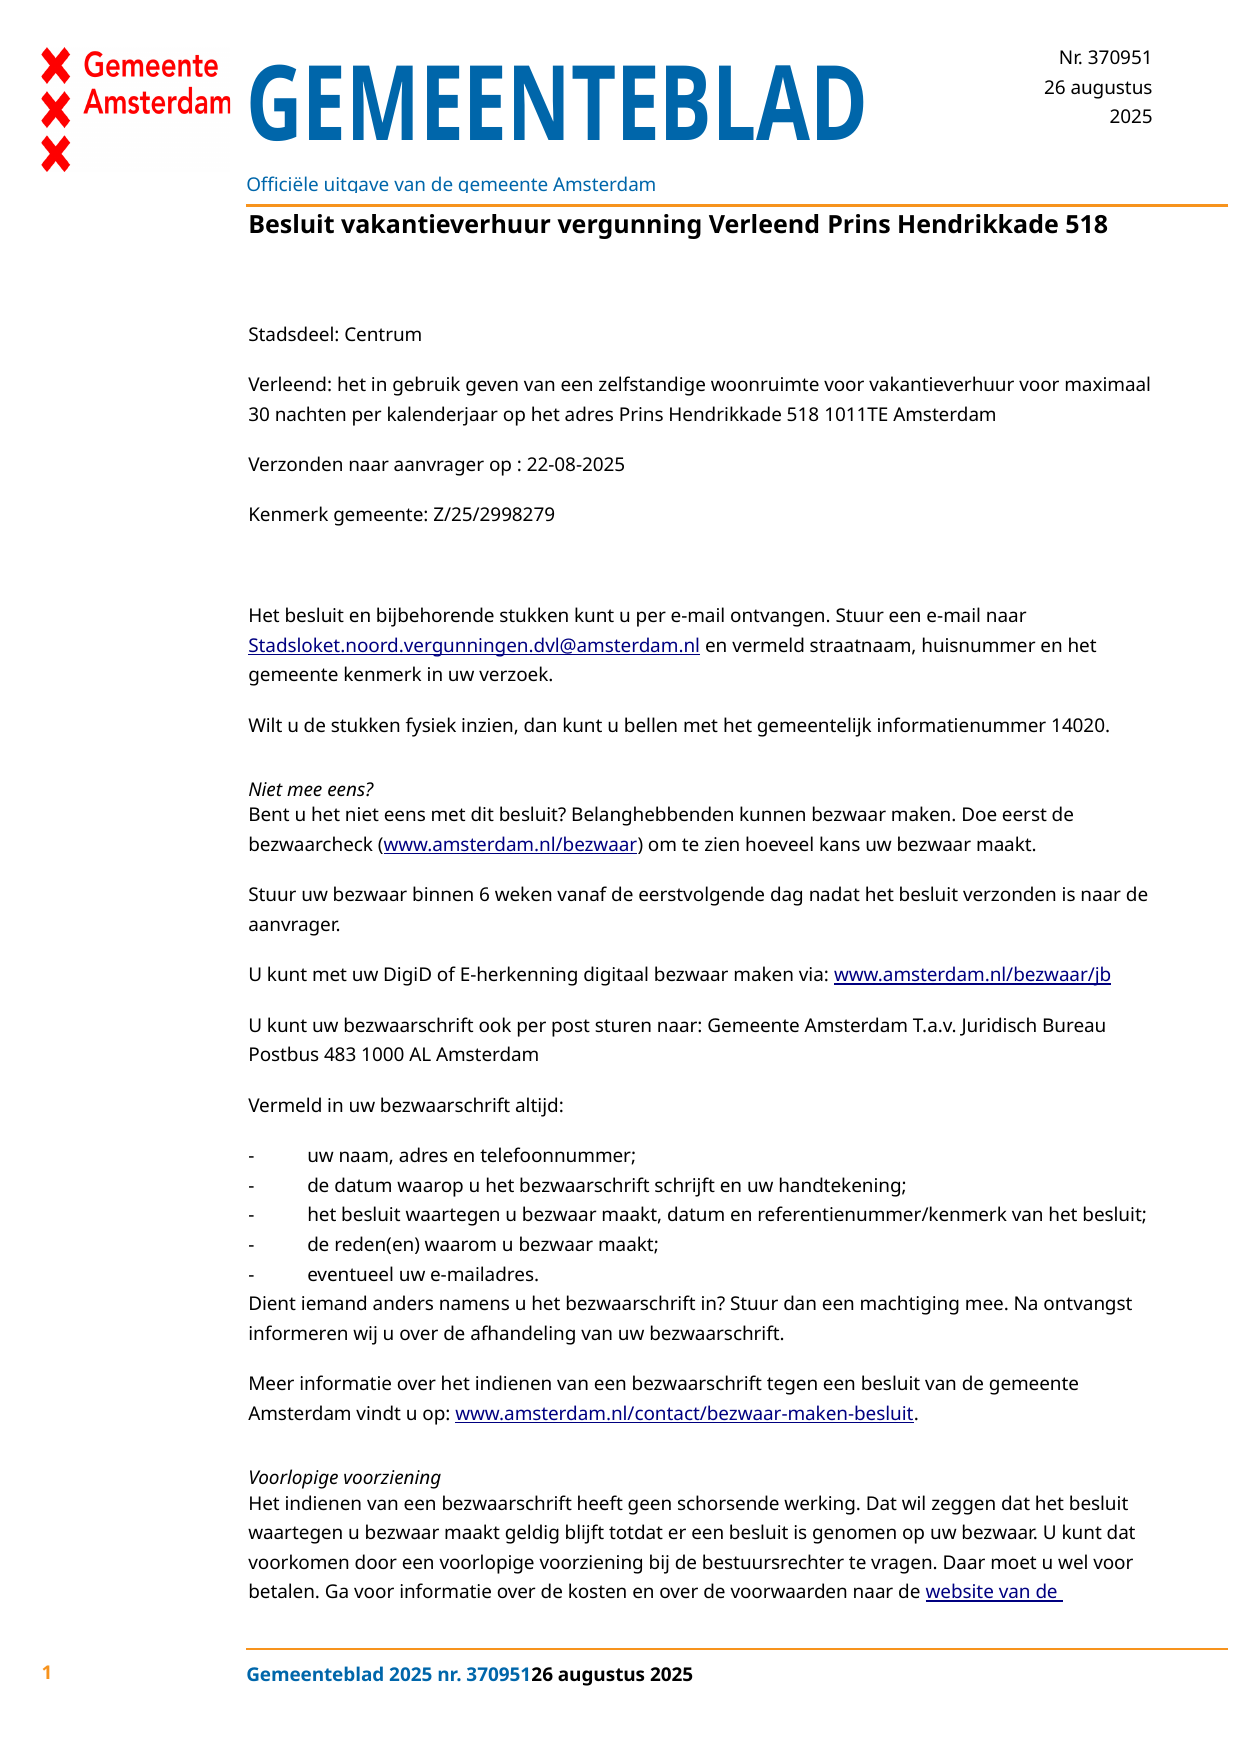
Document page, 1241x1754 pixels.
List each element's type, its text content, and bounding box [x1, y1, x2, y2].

list de reden(en) waarom u bezwaar maakt; [248, 1231, 1152, 1257]
text Het besluit en bijbehorende stukken kunt u per e-mail ontvangen. Stuur een e-mail naar Stadsloket.noord.vergunningen.dvl@amsterdam.nl en vermeld straatnaam, huisnummer en het gemeente kenmerk in uw verzoek. [248, 602, 1152, 687]
text Meer informatie over het indienen van een bezwaarschrift tegen een besluit van de gemeente Amsterdam vindt u op: www.amsterdam.nl/contact/bezwaar-maken-besluit. [248, 1370, 1152, 1426]
text Vermeld in uw bezwaarschrift altijd: [248, 1092, 1152, 1118]
text Niet mee eens? [248, 776, 1152, 802]
text Verzonden naar aanvrager op : 22-08-2025 [248, 451, 1152, 477]
picture [41, 47, 231, 172]
text U kunt met uw DigiD of E-herkenning digitaal bezwaar maken via: www.amsterdam.nl/bezwaar/jb [248, 962, 1152, 987]
text U kunt uw bezwaarschrift ook per post sturen naar: Gemeente Amsterdam T.a.v. Juridisch Bureau Postbus 483 1000 AL Amsterdam [248, 1012, 1152, 1067]
text Verleend: het in gebruik geven van een zelfstandige woonruimte voor vakantieverhuur voor maximaal 30 nachten per kalenderjaar op het adres Prins Hendrikkade 518 1011TE Amsterdam [248, 371, 1152, 426]
list eventueel uw e-mailadres. [248, 1261, 1152, 1287]
list de datum waarop u het bezwaarschrift schrijft en uw handtekening; [248, 1172, 1152, 1198]
text Kenmerk gemeente: Z/25/2998279 [248, 502, 1152, 527]
text Voorlopige voorziening [248, 1464, 1152, 1490]
list het besluit waartegen u bezwaar maakt, datum en referentienummer/kenmerk van het besluit; [248, 1202, 1152, 1227]
text Dient iemand anders namens u het bezwaarschrift in? Stuur dan een machtiging mee. Na ontvangst informeren wij u over de afhandeling van uw bezwaarschrift. [248, 1290, 1152, 1346]
text Wilt u de stukken fysiek inzien, dan kunt u bellen met het gemeentelijk informatienummer 14020. [248, 712, 1152, 738]
text Het indienen van een bezwaarschrift heeft geen schorsende werking. Dat wil zeggen dat het besluit waartegen u bezwaar maakt geldig blijft totdat er een besluit is genomen op uw bezwaar. U kunt dat voorkomen door een voorlopige voorziening bij de bestuursrechter te vragen. Daar moet u wel voor betalen. Ga voor informatie over de kosten en over de voorwaarden naar de website van de [248, 1490, 1152, 1604]
text Besluit vakantieverhuur vergunning Verleend Prins Hendrikkade 518 [248, 207, 1152, 241]
text Stadsdeel: Centrum [248, 321, 1152, 346]
list uw naam, adres en telefoonnummer; [248, 1142, 1152, 1168]
text Bent u het niet eens met dit besluit? Belanghebbenden kunnen bezwaar maken. Doe eerst de bezwaarcheck (www.amsterdam.nl/bezwaar) om te zien hoeveel kans uw bezwaar maakt. [248, 802, 1152, 857]
text Stuur uw bezwaar binnen 6 weken vanaf de eerstvolgende dag nadat het besluit verzonden is naar de aanvrager. [248, 882, 1152, 937]
